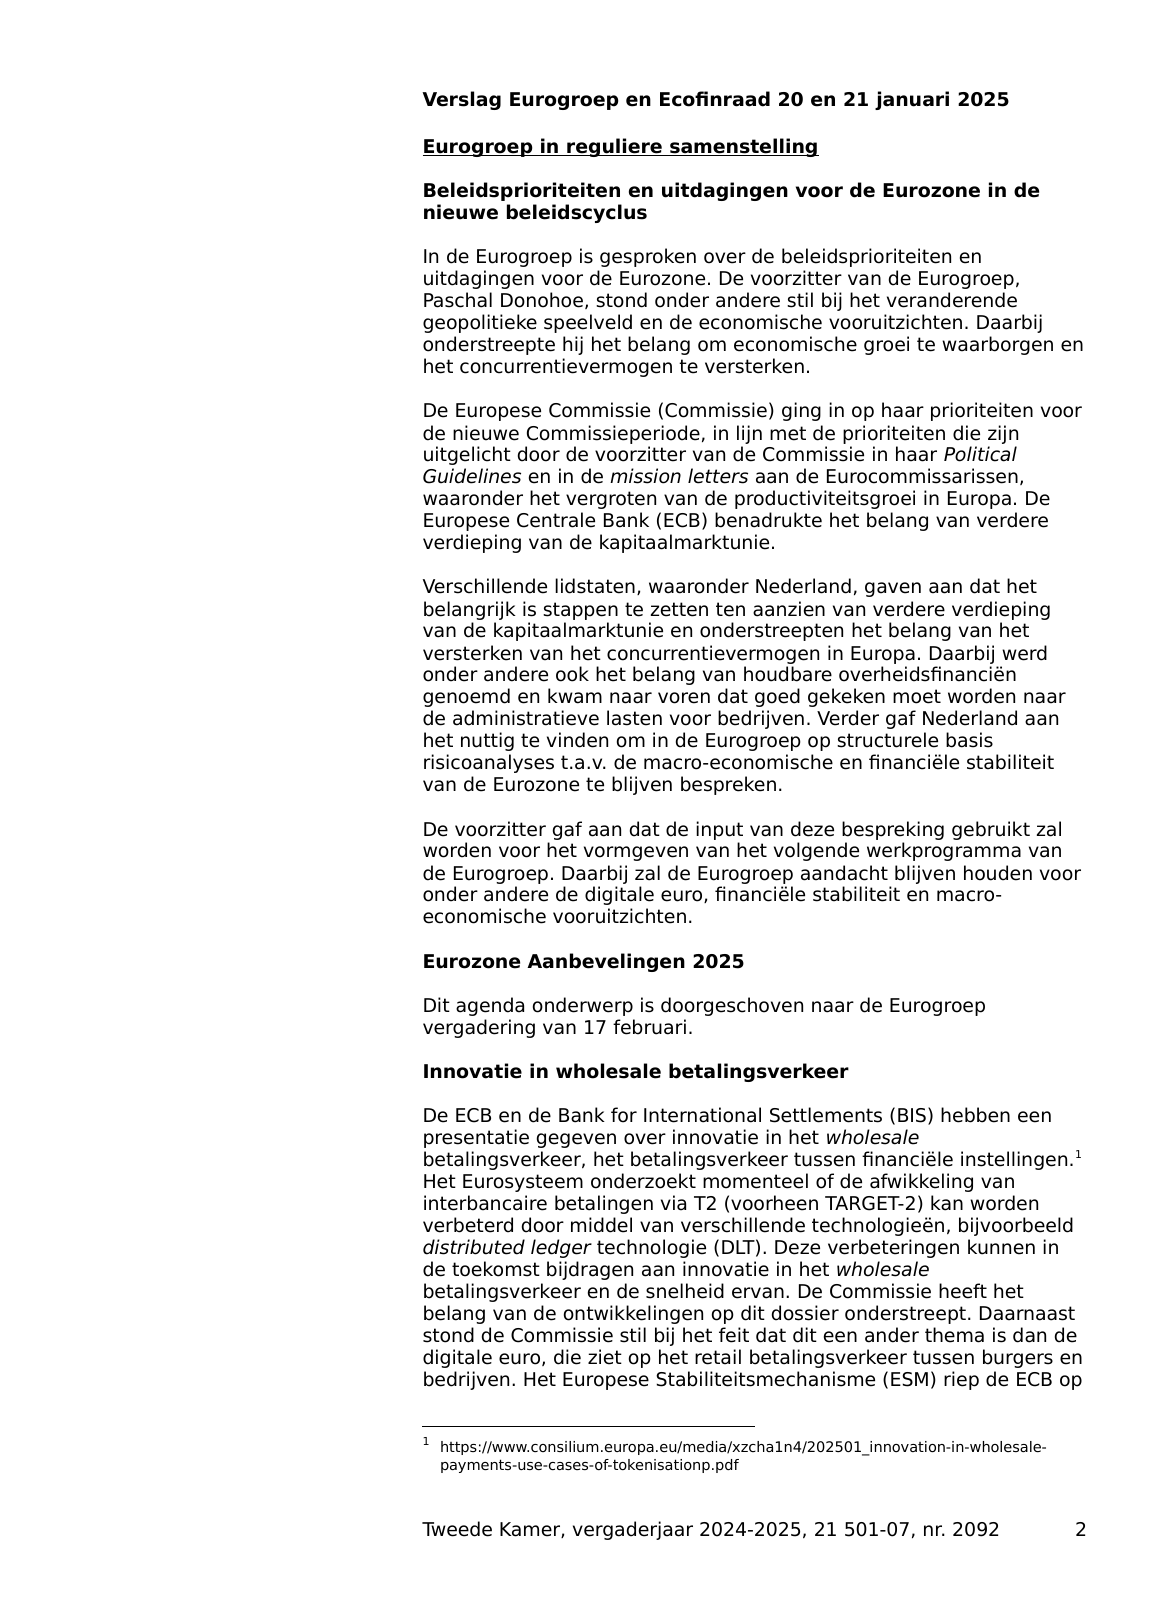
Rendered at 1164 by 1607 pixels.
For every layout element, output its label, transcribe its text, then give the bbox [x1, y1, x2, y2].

text In de Eurogroep is gesproken over de beleidsprioriteiten en uitdagingen voor de Eurozone. De voorzitter van de Eurogroep, Paschal Donohoe, stond onder andere stil bij het veranderende geopolitieke speelveld en de economische vooruitzichten. Daarbij onderstreepte hij het belang om economische groei te waarborgen en het concurrentievermogen te versterken. [422, 246, 1087, 378]
text Dit agenda onderwerp is doorgeschoven naar de Eurogroep vergadering van 17 februari. [422, 995, 1087, 1039]
subtitle Innovatie in wholesale betalingsverkeer [422, 1061, 1087, 1083]
subtitle Verslag Eurogroep en Ecofinraad 20 en 21 januari 2025 [422, 89, 1087, 111]
text Verschillende lidstaten, waaronder Nederland, gaven aan dat het belangrijk is stappen te zetten ten aanzien van verdere verdieping van de kapitaalmarktunie en onderstreepten het belang van het versterken van het concurrentievermogen in Europa. Daarbij werd onder andere ook het belang van houdbare overheidsfinanciën genoemd en kwam naar voren dat goed gekeken moet worden naar de administratieve lasten voor bedrijven. Verder gaf Nederland aan het nuttig te vinden om in de Eurogroep op structurele basis risicoanalyses t.a.v. de macro-economische en financiële stabiliteit van de Eurozone te blijven bespreken. [422, 576, 1087, 796]
text De ECB en de Bank for International Settlements (BIS) hebben een presentatie gegeven over innovatie in het wholesale betalingsverkeer, het betalingsverkeer tussen financiële instellingen. Het Eurosysteem onderzoekt momenteel of de afwikkeling van interbancaire betalingen via T2 (voorheen TARGET-2) kan worden verbeterd door middel van verschillende technologieën, bijvoorbeeld distributed ledger technologie (DLT). Deze verbeteringen kunnen in de toekomst bijdragen aan innovatie in het wholesale betalingsverkeer en de snelheid ervan. De Commissie heeft het belang van de ontwikkelingen op dit dossier onderstreept. Daarnaast stond de Commissie stil bij het feit dat dit een ander thema is dan de digitale euro, die ziet op het retail betalingsverkeer tussen burgers en bedrijven. Het Europese Stabiliteitsmechanisme (ESM) riep de ECB op [422, 1105, 1087, 1391]
subtitle Beleidsprioriteiten en uitdagingen voor de Eurozone in de nieuwe beleidscyclus [422, 180, 1087, 224]
text De voorzitter gaf aan dat de input van deze bespreking gebruikt zal worden voor het vormgeven van het volgende werkprogramma van de Eurogroep. Daarbij zal de Eurogroep aandacht blijven houden voor onder andere de digitale euro, financiële stabiliteit en macro-economische vooruitzichten. [422, 818, 1087, 928]
subtitle Eurozone Aanbevelingen 2025 [422, 951, 1087, 972]
text https://www.consilium.europa.eu/media/xzcha1n4/202501_innovation-in-wholesale-payments-use-cases-of-tokenisationp.pdf [422, 1435, 1087, 1474]
subtitle Eurogroep in reguliere samenstelling [422, 136, 1087, 158]
text De Europese Commissie (Commissie) ging in op haar prioriteiten voor de nieuwe Commissieperiode, in lijn met de prioriteiten die zijn uitgelicht door de voorzitter van de Commissie in haar Political Guidelines en in de mission letters aan de Eurocommissarissen, waaronder het vergroten van de productiviteitsgroei in Europa. De Europese Centrale Bank (ECB) benadrukte het belang van verdere verdieping van de kapitaalmarktunie. [422, 400, 1087, 554]
